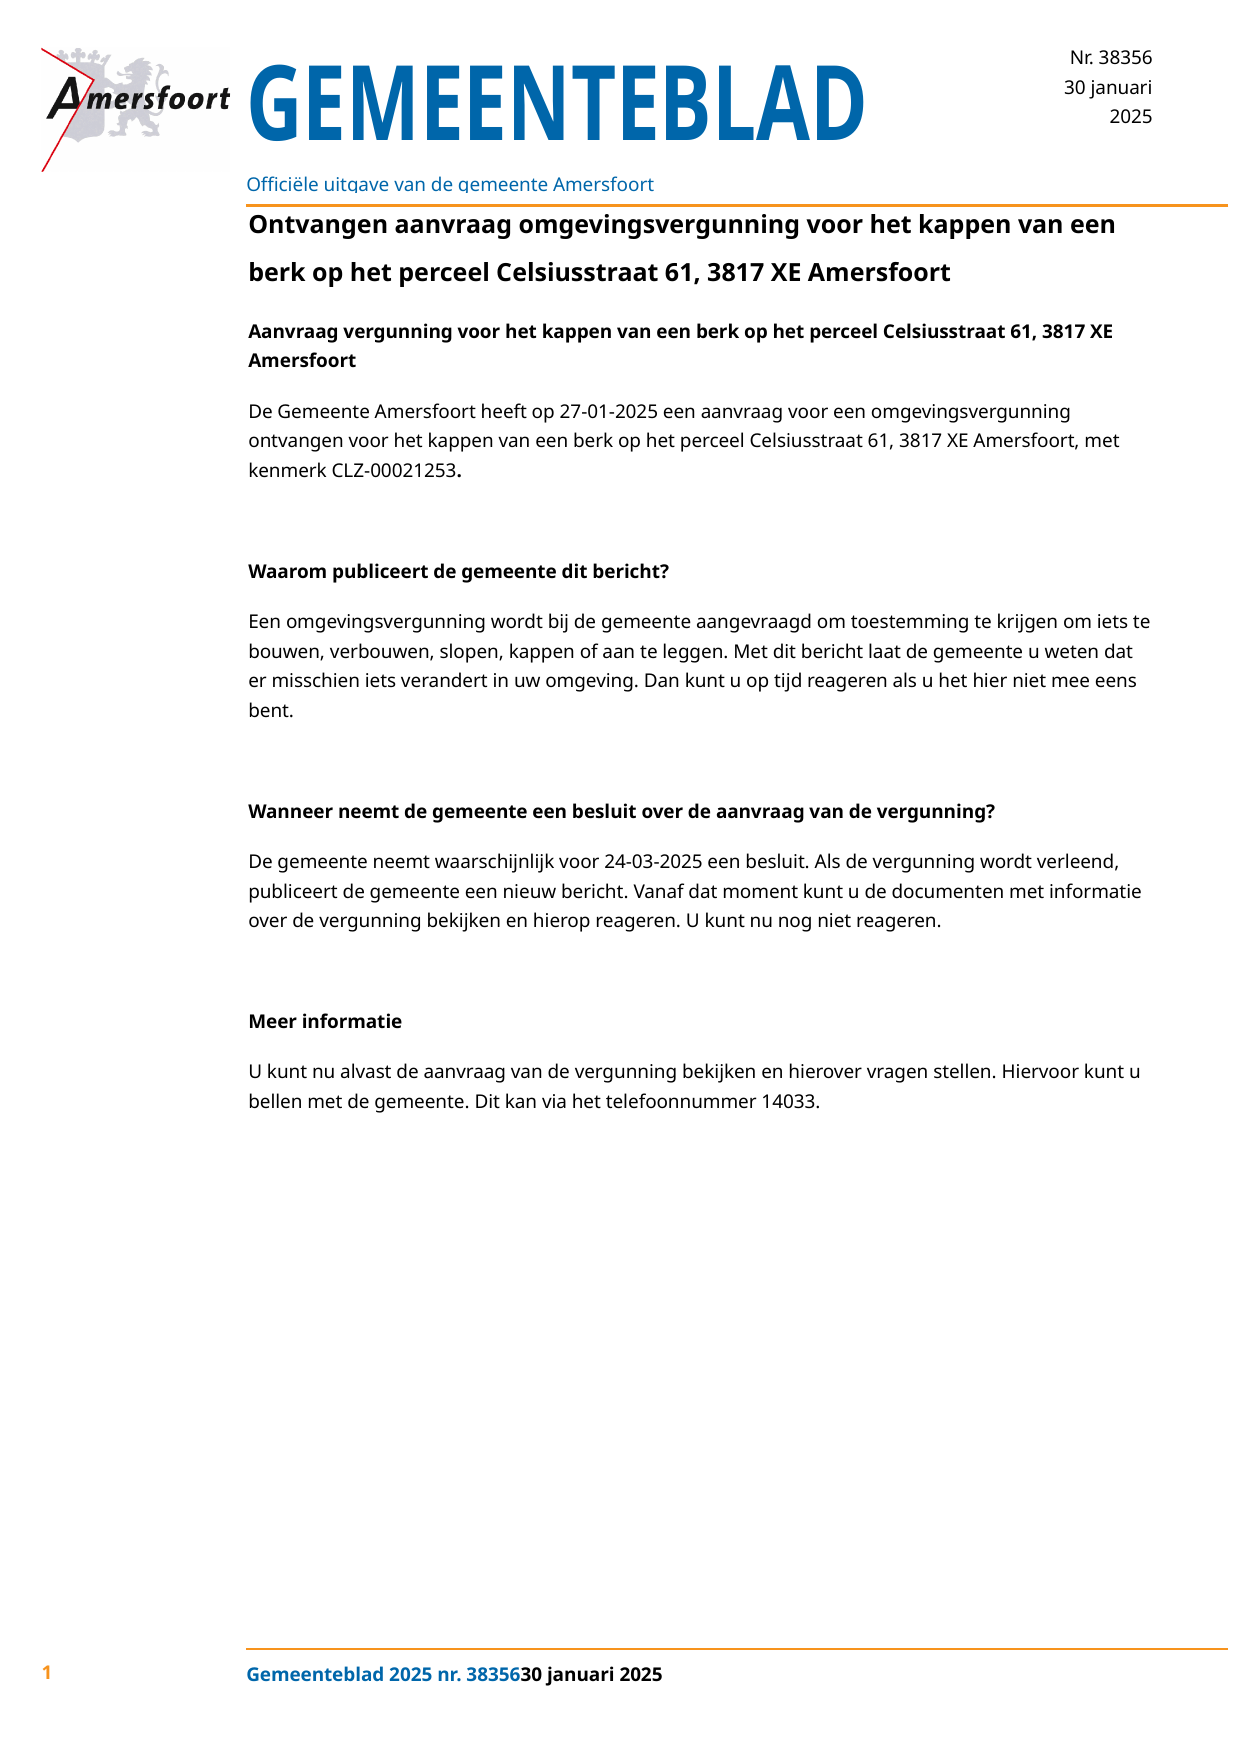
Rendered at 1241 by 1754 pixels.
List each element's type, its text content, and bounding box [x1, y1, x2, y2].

picture [41, 47, 231, 172]
text Wanneer neemt de gemeente een besluit over de aanvraag van de vergunning? [248, 798, 1152, 824]
text Meer informatie [248, 1008, 1152, 1034]
text Een omgevingsvergunning wordt bij de gemeente aangevraagd om toestemming te krijgen om iets te bouwen, verbouwen, slopen, kappen of aan te leggen. Met dit bericht laat de gemeente u weten dat er misschien iets verandert in uw omgeving. Dan kunt u op tijd reageren als u het hier niet mee eens bent. [248, 608, 1152, 723]
text Waarom publiceert de gemeente dit bericht? [248, 558, 1152, 584]
text De gemeente neemt waarschijnlijk voor 24-03-2025 een besluit. Als de vergunning wordt verleend, publiceert de gemeente een nieuw bericht. Vanaf dat moment kunt u de documenten met informatie over de vergunning bekijken en hierop reageren. U kunt nu nog niet reageren. [248, 848, 1152, 933]
text U kunt nu alvast de aanvraag van de vergunning bekijken en hierover vragen stellen. Hiervoor kunt u bellen met de gemeente. Dit kan via het telefoonnummer 14033. [248, 1059, 1152, 1114]
text De Gemeente Amersfoort heeft op 27-01-2025 een aanvraag voor een omgevingsvergunning ontvangen voor het kappen van een berk op het perceel Celsiusstraat 61, 3817 XE Amersfoort, met kenmerk CLZ-00021253. [248, 398, 1152, 483]
text Aanvraag vergunning voor het kappen van een berk op het perceel Celsiusstraat 61, 3817 XE Amersfoort [248, 318, 1152, 373]
text Ontvangen aanvraag omgevingsvergunning voor het kappen van een berk op het perceel Celsiusstraat 61, 3817 XE Amersfoort [248, 207, 1152, 288]
